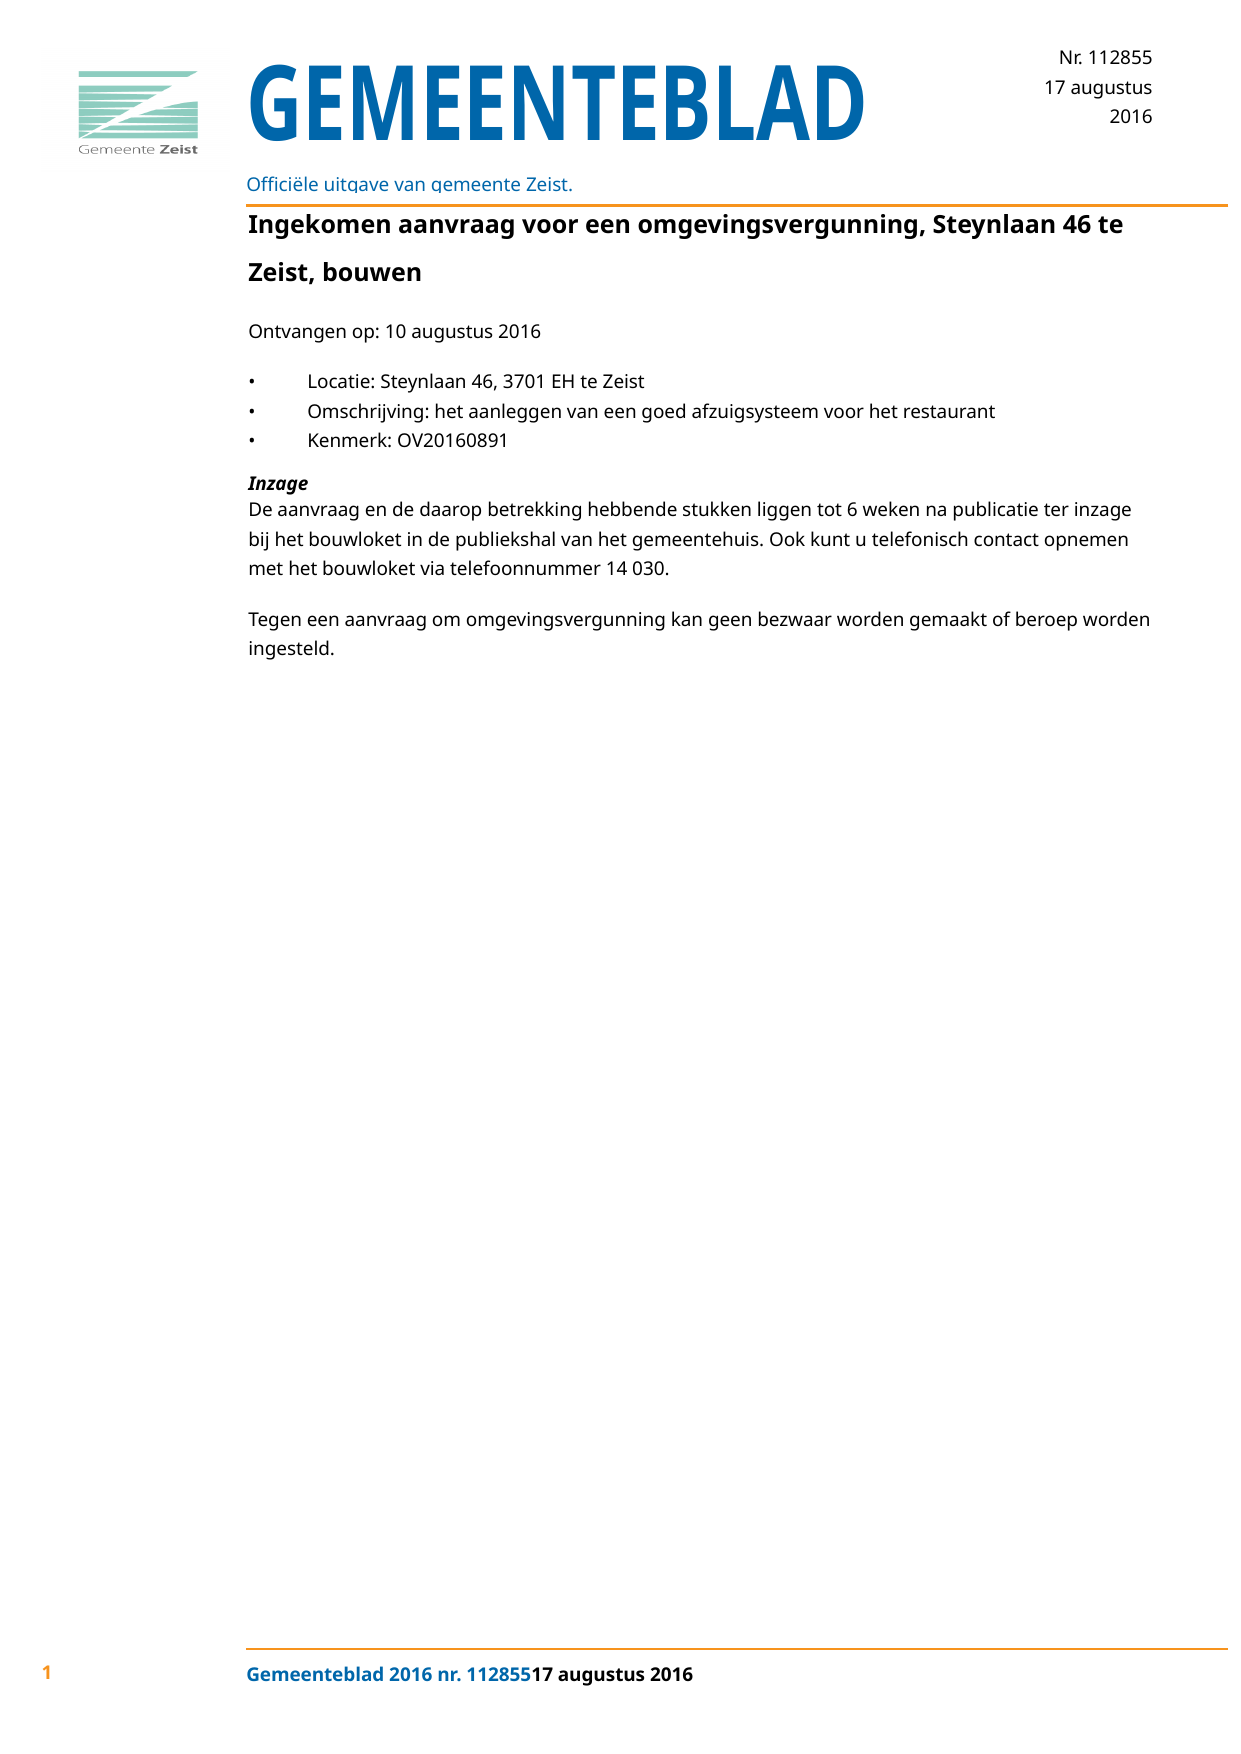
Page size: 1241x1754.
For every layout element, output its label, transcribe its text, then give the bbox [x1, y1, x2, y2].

list Kenmerk: OV20160891 [248, 427, 1152, 453]
text Ontvangen op: 10 augustus 2016 [248, 318, 1152, 344]
text Ingekomen aanvraag voor een omgevingsvergunning, Steynlaan 46 te Zeist, bouwen [248, 207, 1152, 288]
text Inzage [248, 471, 1152, 496]
list Locatie: Steynlaan 46, 3701 EH te Zeist [248, 368, 1152, 394]
picture [41, 47, 231, 172]
list Omschrijving: het aanleggen van een goed afzuigsysteem voor het restaurant [248, 398, 1152, 424]
text De aanvraag en de daarop betrekking hebbende stukken liggen tot 6 weken na publicatie ter inzage bij het bouwloket in de publiekshal van het gemeentehuis. Ook kunt u telefonisch contact opnemen met het bouwloket via telefoonnummer 14 030. [248, 496, 1152, 581]
text Tegen een aanvraag om omgevingsvergunning kan geen bezwaar worden gemaakt of beroep worden ingesteld. [248, 606, 1152, 661]
